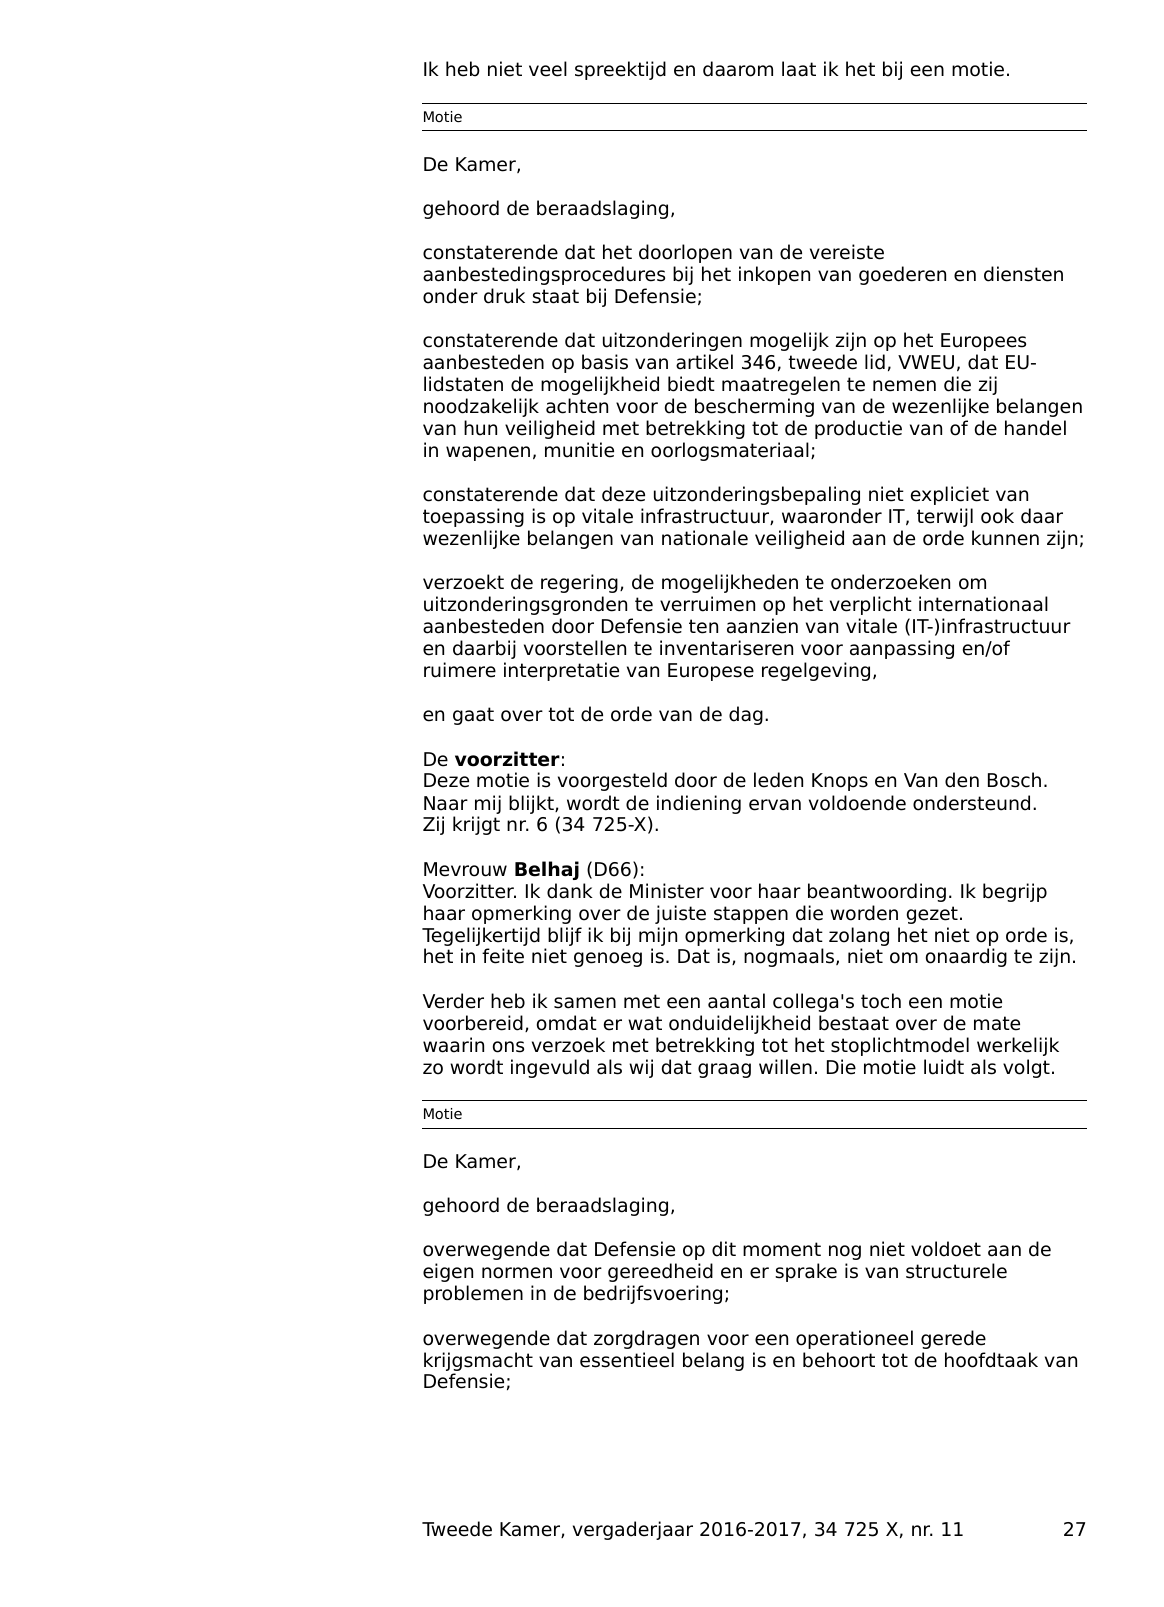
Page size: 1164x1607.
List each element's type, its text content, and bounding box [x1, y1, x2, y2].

text verzoekt de regering, de mogelijkheden te onderzoeken om uitzonderingsgronden te verruimen op het verplicht internationaal aanbesteden door Defensie ten aanzien van vitale (IT-)infrastructuur en daarbij voorstellen te inventariseren voor aanpassing en/of ruimere interpretatie van Europese regelgeving, [422, 572, 1087, 682]
text Zij krijgt nr. 6 (34 725-X). [422, 814, 1087, 836]
text Verder heb ik samen met een aantal collega's toch een motie voorbereid, omdat er wat onduidelijkheid bestaat over de mate waarin ons verzoek met betrekking tot het stoplichtmodel werkelijk zo wordt ingevuld als wij dat graag willen. Die motie luidt als volgt. [422, 991, 1087, 1078]
table_header Motie [422, 104, 1087, 130]
text constaterende dat uitzonderingen mogelijk zijn op het Europees aanbesteden op basis van artikel 346, tweede lid, VWEU, dat EU-lidstaten de mogelijkheid biedt maatregelen te nemen die zij noodzakelijk achten voor de bescherming van de wezenlijke belangen van hun veiligheid met betrekking tot de productie van of de handel in wapenen, munitie en oorlogsmateriaal; [422, 330, 1087, 462]
text Voorzitter. Ik dank de Minister voor haar beantwoording. Ik begrijp haar opmerking over de juiste stappen die worden gezet. Tegelijkertijd blijf ik bij mijn opmerking dat zolang het niet op orde is, het in feite niet genoeg is. Dat is, nogmaals, niet om onaardig te zijn. [422, 881, 1087, 968]
text constaterende dat deze uitzonderingsbepaling niet expliciet van toepassing is op vitale infrastructuur, waaronder IT, terwijl ook daar wezenlijke belangen van nationale veiligheid aan de orde kunnen zijn; [422, 484, 1087, 550]
table_header Motie [422, 1101, 1087, 1128]
text De Kamer, [422, 1151, 1087, 1173]
text Mevrouw Belhaj (D66): [422, 858, 1087, 881]
text Deze motie is voorgesteld door de leden Knops en Van den Bosch. Naar mij blijkt, wordt de indiening ervan voldoende ondersteund. [422, 770, 1087, 814]
text constaterende dat het doorlopen van de vereiste aanbestedingsprocedures bij het inkopen van goederen en diensten onder druk staat bij Defensie; [422, 242, 1087, 308]
text en gaat over tot de orde van de dag. [422, 704, 1087, 726]
text De Kamer, [422, 153, 1087, 176]
text De voorzitter: [422, 748, 1087, 770]
text overwegende dat zorgdragen voor een operationeel gerede krijgsmacht van essentieel belang is en behoort tot de hoofdtaak van Defensie; [422, 1327, 1087, 1393]
text overwegende dat Defensie op dit moment nog niet voldoet aan de eigen normen voor gereedheid en er sprake is van structurele problemen in de bedrijfsvoering; [422, 1239, 1087, 1305]
text gehoord de beraadslaging, [422, 1195, 1087, 1217]
text Ik heb niet veel spreektijd en daarom laat ik het bij een motie. [422, 59, 1087, 81]
text gehoord de beraadslaging, [422, 198, 1087, 220]
